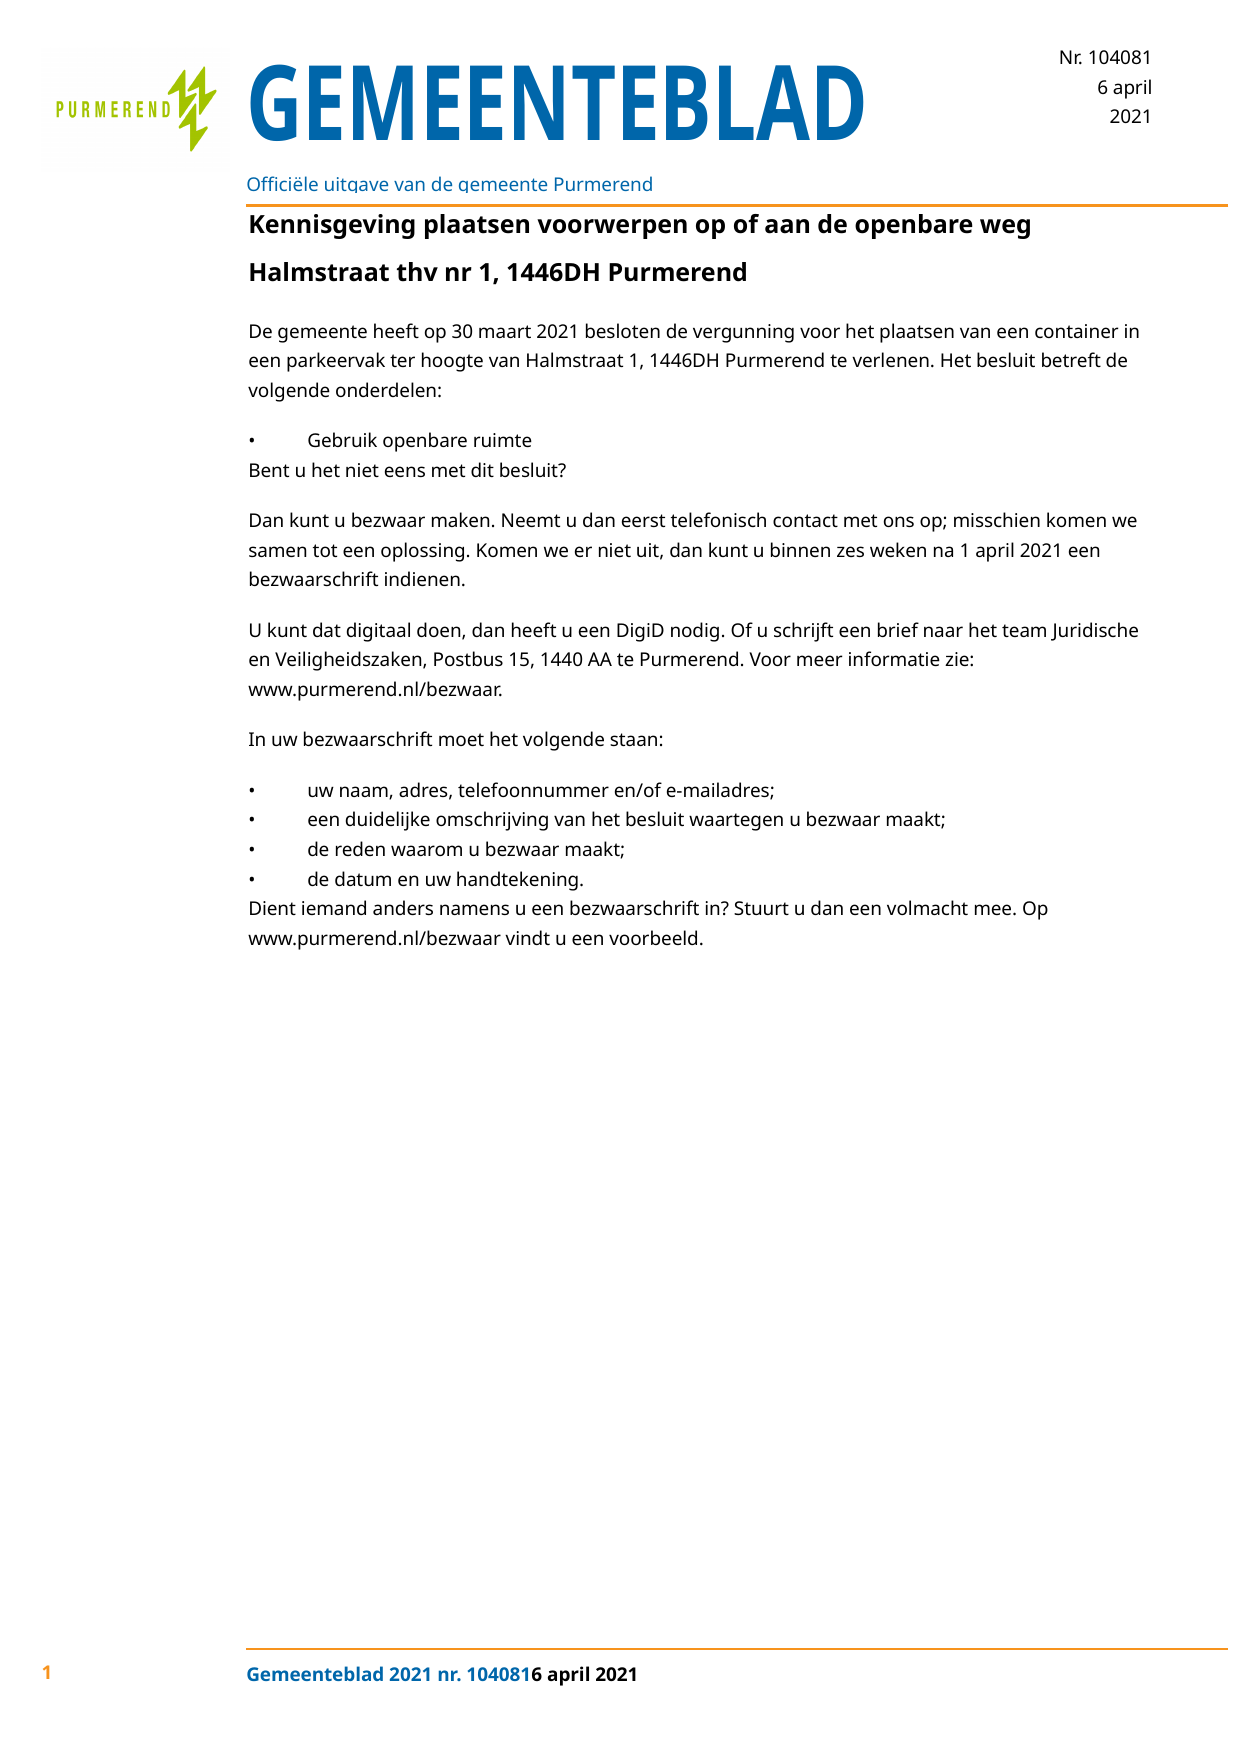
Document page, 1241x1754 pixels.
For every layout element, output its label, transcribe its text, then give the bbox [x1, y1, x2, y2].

text Dan kunt u bezwaar maken. Neemt u dan eerst telefonisch contact met ons op; misschien komen we samen tot een oplossing. Komen we er niet uit, dan kunt u binnen zes weken na 1 april 2021 een bezwaarschrift indienen. [248, 507, 1152, 592]
text Kennisgeving plaatsen voorwerpen op of aan de openbare weg Halmstraat thv nr 1, 1446DH Purmerend [248, 207, 1152, 288]
list de reden waarom u bezwaar maakt; [248, 836, 1152, 862]
list een duidelijke omschrijving van het besluit waartegen u bezwaar maakt; [248, 807, 1152, 832]
text Bent u het niet eens met dit besluit? [248, 457, 1152, 483]
text De gemeente heeft op 30 maart 2021 besloten de vergunning voor het plaatsen van een container in een parkeervak ter hoogte van Halmstraat 1, 1446DH Purmerend te verlenen. Het besluit betreft de volgende onderdelen: [248, 318, 1152, 403]
list de datum en uw handtekening. [248, 866, 1152, 892]
text Dient iemand anders namens u een bezwaarschrift in? Stuurt u dan een volmacht mee. Op www.purmerend.nl/bezwaar vindt u een voorbeeld. [248, 895, 1152, 951]
text In uw bezwaarschrift moet het volgende staan: [248, 727, 1152, 752]
list uw naam, adres, telefoonnummer en/of e-mailadres; [248, 777, 1152, 803]
picture [41, 47, 231, 172]
text U kunt dat digitaal doen, dan heeft u een DigiD nodig. Of u schrijft een brief naar het team Juridische en Veiligheidszaken, Postbus 15, 1440 AA te Purmerend. Voor meer informatie zie: www.purmerend.nl/bezwaar. [248, 617, 1152, 702]
list Gebruik openbare ruimte [248, 427, 1152, 453]
